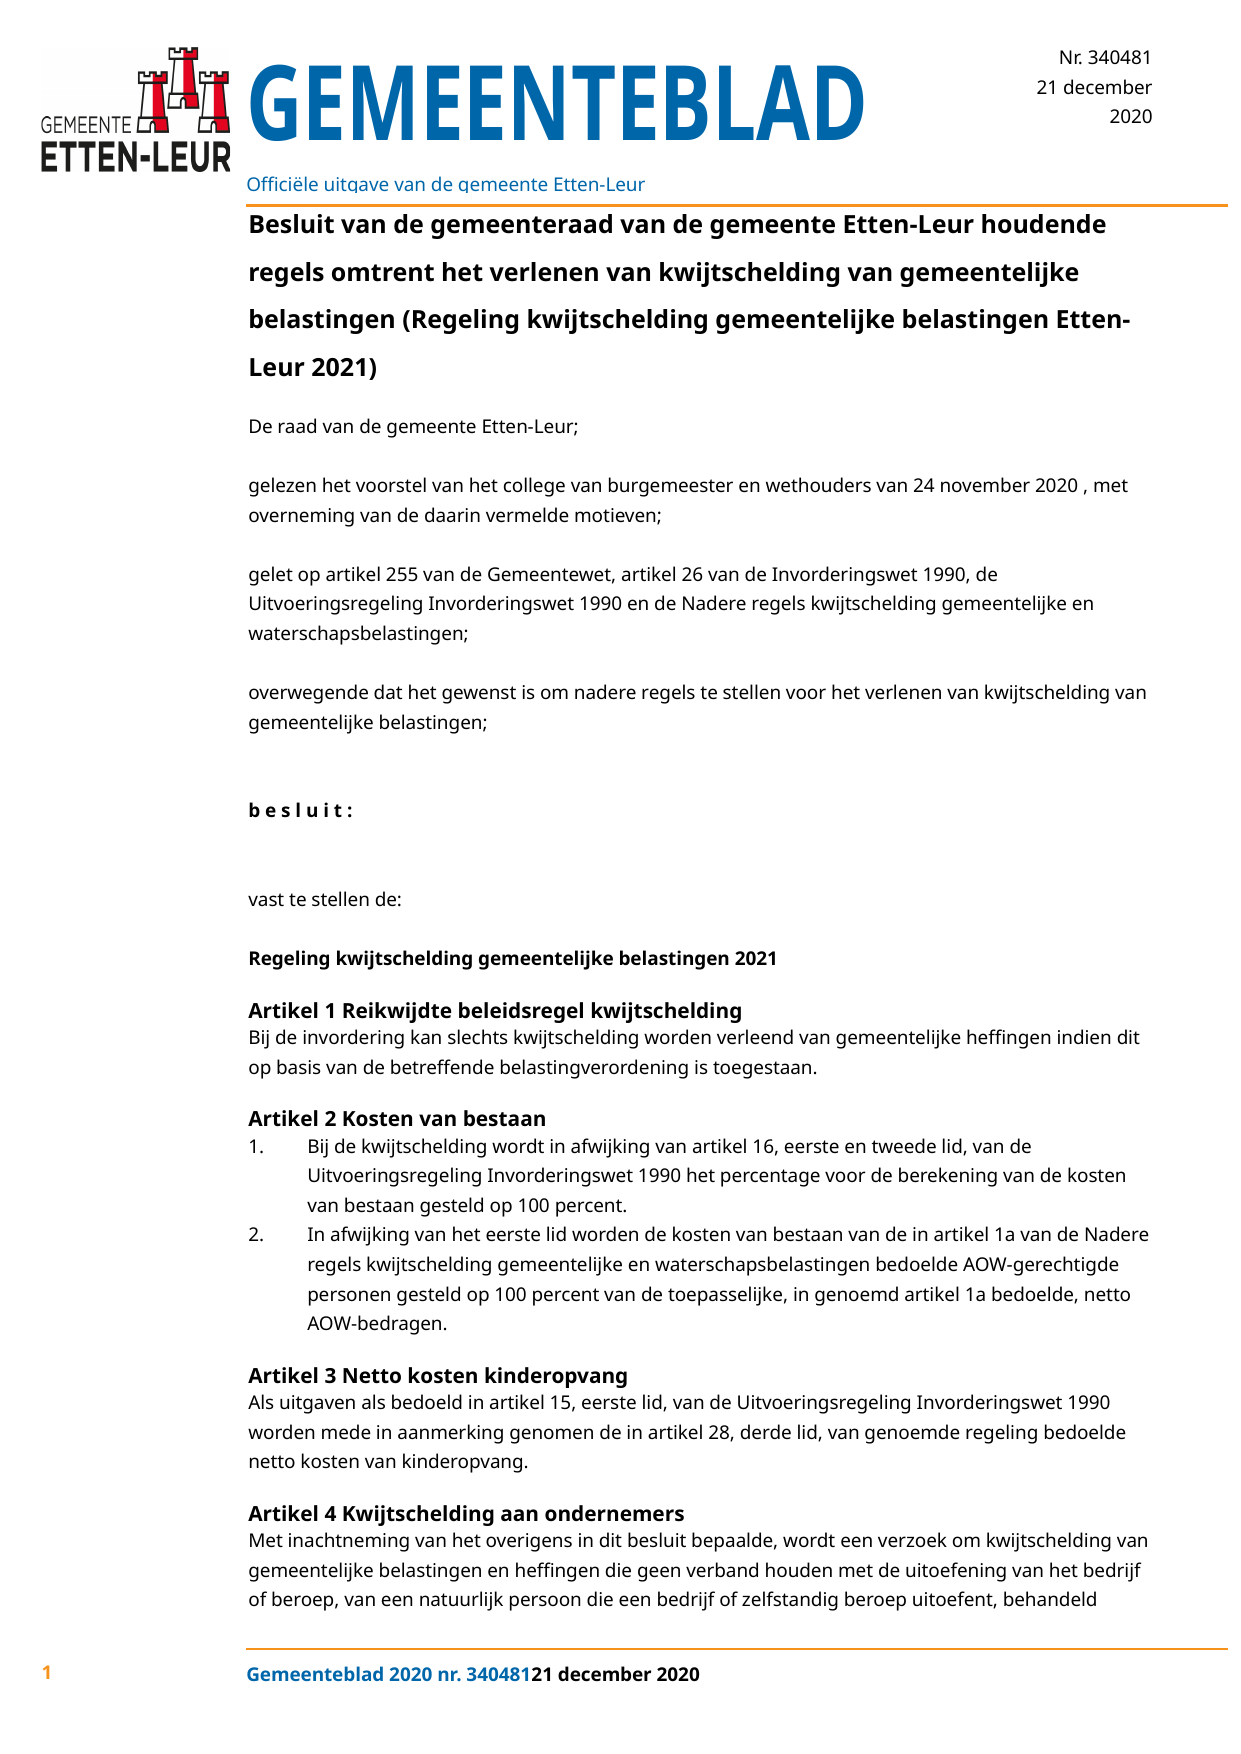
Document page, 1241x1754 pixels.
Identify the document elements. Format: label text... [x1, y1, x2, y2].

text Met inachtneming van het overigens in dit besluit bepaalde, wordt een verzoek om kwijtschelding van gemeentelijke belastingen en heffingen die geen verband houden met de uitoefening van het bedrijf of beroep, van een natuurlijk persoon die een bedrijf of zelfstandig beroep uitoefent, behandeld [248, 1527, 1152, 1612]
list Bij de kwijtschelding wordt in afwijking van artikel 16, eerste en tweede lid, van de Uitvoeringsregeling Invorderingswet 1990 het percentage voor de berekening van de kosten van bestaan gesteld op 100 percent. [248, 1133, 1152, 1218]
text overwegende dat het gewenst is om nadere regels te stellen voor het verlenen van kwijtschelding van gemeentelijke belastingen; [248, 679, 1152, 735]
text Artikel 4 Kwijtschelding aan ondernemers [248, 1499, 1152, 1527]
text vast te stellen de: [248, 886, 1152, 912]
text Artikel 3 Netto kosten kinderopvang [248, 1361, 1152, 1389]
text Besluit van de gemeenteraad van de gemeente Etten-Leur houdende regels omtrent het verlenen van kwijtschelding van gemeentelijke belastingen (Regeling kwijtschelding gemeentelijke belastingen Etten-Leur 2021) [248, 207, 1152, 384]
list In afwijking van het eerste lid worden de kosten van bestaan van de in artikel 1a van de Nadere regels kwijtschelding gemeentelijke en waterschapsbelastingen bedoelde AOW-gerechtigde personen gesteld op 100 percent van de toepasselijke, in genoemd artikel 1a bedoelde, netto AOW-bedragen. [248, 1222, 1152, 1336]
text gelet op artikel 255 van de Gemeentewet, artikel 26 van de Invorderingswet 1990, de Uitvoeringsregeling Invorderingswet 1990 en de Nadere regels kwijtschelding gemeentelijke en waterschapsbelastingen; [248, 561, 1152, 646]
text Als uitgaven als bedoeld in artikel 15, eerste lid, van de Uitvoeringsregeling Invorderingswet 1990 worden mede in aanmerking genomen de in artikel 28, derde lid, van genoemde regeling bedoelde netto kosten van kinderopvang. [248, 1389, 1152, 1474]
picture [41, 47, 231, 172]
text Artikel 1 Reikwijdte beleidsregel kwijtschelding [248, 996, 1152, 1024]
text gelezen het voorstel van het college van burgemeester en wethouders van 24 november 2020 , met overneming van de daarin vermelde motieven; [248, 472, 1152, 528]
text Bij de invordering kan slechts kwijtschelding worden verleend van gemeentelijke heffingen indien dit op basis van de betreffende belastingverordening is toegestaan. [248, 1024, 1152, 1080]
text Artikel 2 Kosten van bestaan [248, 1104, 1152, 1133]
text b e s l u i t : [248, 798, 1152, 823]
text Regeling kwijtschelding gemeentelijke belastingen 2021 [248, 946, 1152, 971]
text De raad van de gemeente Etten-Leur; [248, 413, 1152, 439]
